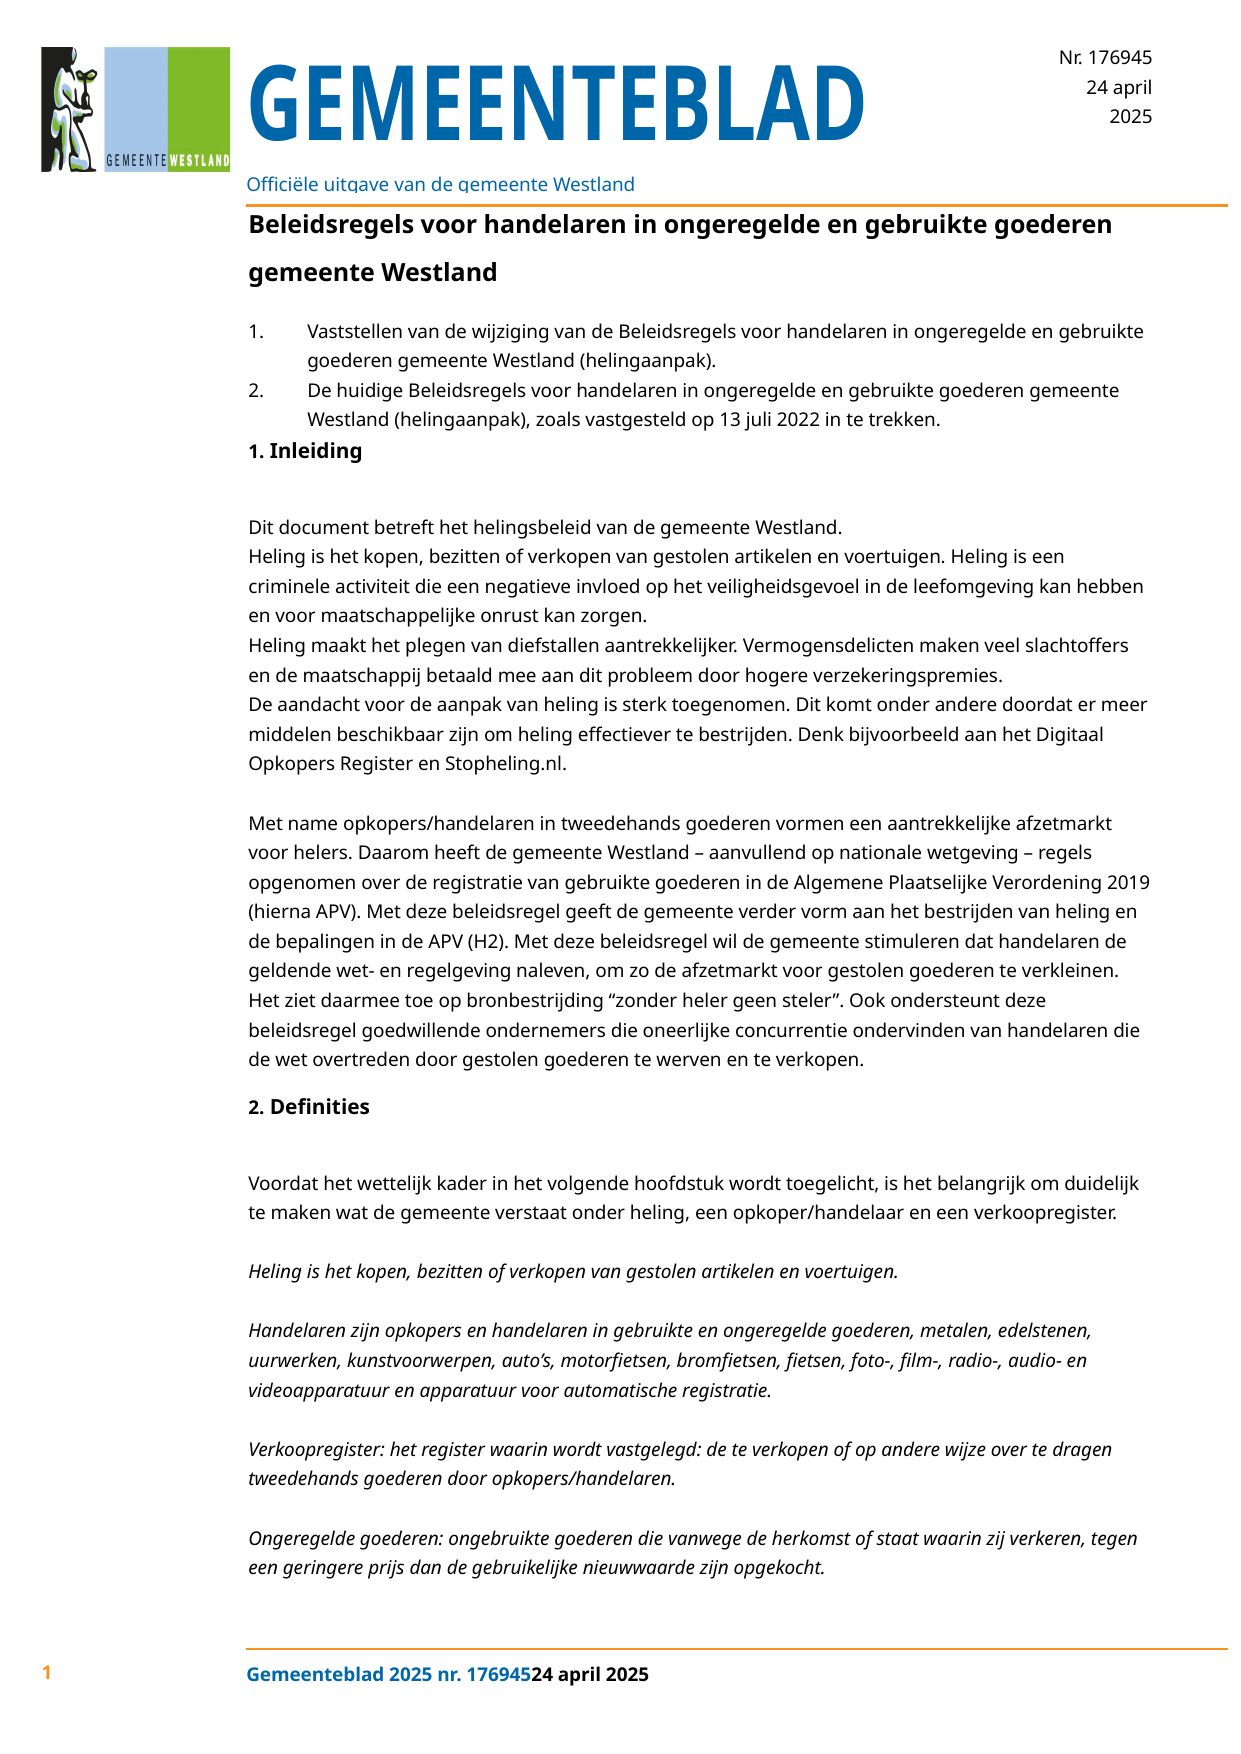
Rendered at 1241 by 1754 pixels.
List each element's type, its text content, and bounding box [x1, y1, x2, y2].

text De aandacht voor de aanpak van heling is sterk toegenomen. Dit komt onder andere doordat er meer middelen beschikbaar zijn om heling effectiever te bestrijden. Denk bijvoorbeeld aan het Digitaal Opkopers Register en Stopheling.nl. [248, 691, 1152, 776]
text Beleidsregels voor handelaren in ongeregelde en gebruikte goederen gemeente Westland [248, 207, 1152, 288]
text Ongeregelde goederen: ongebruikte goederen die vanwege de herkomst of staat waarin zij verkeren, tegen een geringere prijs dan de gebruikelijke nieuwwaarde zijn opgekocht. [248, 1525, 1152, 1580]
list De huidige Beleidsregels voor handelaren in ongeregelde en gebruikte goederen gemeente Westland (helingaanpak), zoals vastgesteld op 13 juli 2022 in te trekken. [248, 377, 1152, 432]
text Heling is het kopen, bezitten of verkopen van gestolen artikelen en voertuigen. Heling is een criminele activiteit die een negatieve invloed op het veiligheidsgevoel in de leefomgeving kan hebben en voor maatschappelijke onrust kan zorgen. [248, 543, 1152, 628]
text Handelaren zijn opkopers en handelaren in gebruikte en ongeregelde goederen, metalen, edelstenen, uurwerken, kunstvoorwerpen, auto’s, motorfietsen, bromfietsen, fietsen, foto-, film-, radio-, audio- en videoapparatuur en apparatuur voor automatische registratie. [248, 1318, 1152, 1403]
text Heling maakt het plegen van diefstallen aantrekkelijker. Vermogensdelicten maken veel slachtoffers en de maatschappij betaald mee aan dit probleem door hogere verzekeringspremies. [248, 632, 1152, 688]
text Dit document betreft het helingsbeleid van de gemeente Westland. [248, 514, 1152, 540]
text Voordat het wettelijk kader in het volgende hoofdstuk wordt toegelicht, is het belangrijk om duidelijk te maken wat de gemeente verstaat onder heling, een opkoper/handelaar en een verkoopregister. [248, 1170, 1152, 1225]
picture [41, 47, 231, 172]
text Met name opkopers/handelaren in tweedehands goederen vormen een aantrekkelijke afzetmarkt voor helers. Daarom heeft de gemeente Westland – aanvullend op nationale wetgeving – regels opgenomen over de registratie van gebruikte goederen in de Algemene Plaatselijke Verordening 2019 (hierna APV). Met deze beleidsregel geeft de gemeente verder vorm aan het bestrijden van heling en de bepalingen in de APV (H2). Met deze beleidsregel wil de gemeente stimuleren dat handelaren de geldende wet- en regelgeving naleven, om zo de afzetmarkt voor gestolen goederen te verkleinen. Het ziet daarmee toe op bronbestrijding “zonder heler geen steler”. Ook ondersteunt deze beleidsregel goedwillende ondernemers die oneerlijke concurrentie ondervinden van handelaren die de wet overtreden door gestolen goederen te werven en te verkopen. [248, 810, 1152, 1072]
text 1. Inleiding [248, 436, 1152, 465]
text Verkoopregister: het register waarin wordt vastgelegd: de te verkopen of op andere wijze over te dragen tweedehands goederen door opkopers/handelaren. [248, 1436, 1152, 1491]
text Heling is het kopen, bezitten of verkopen van gestolen artikelen en voertuigen. [248, 1258, 1152, 1284]
text 2. Definities [248, 1092, 1152, 1121]
list Vaststellen van de wijziging van de Beleidsregels voor handelaren in ongeregelde en gebruikte goederen gemeente Westland (helingaanpak). [248, 318, 1152, 373]
